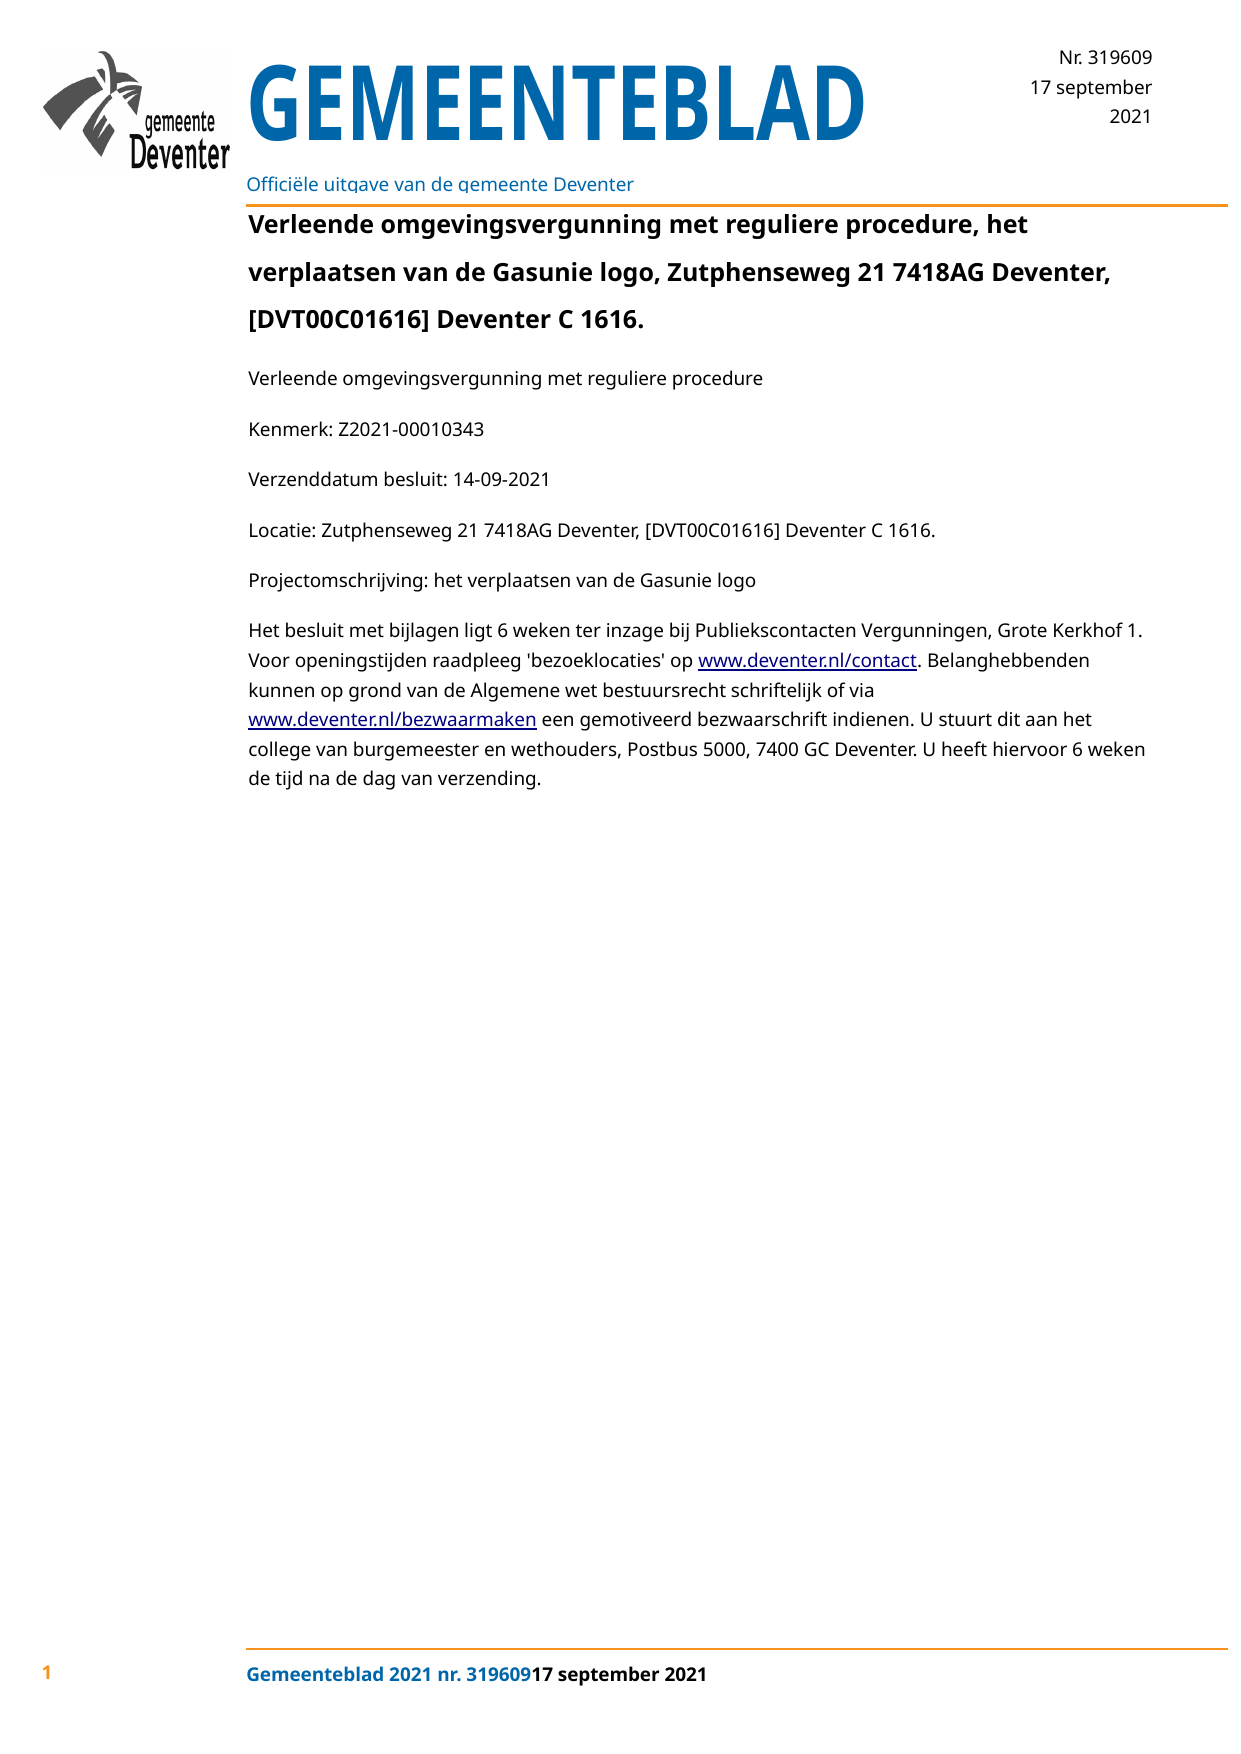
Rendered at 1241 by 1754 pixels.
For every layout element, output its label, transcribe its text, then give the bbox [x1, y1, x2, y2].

text Verleende omgevingsvergunning met reguliere procedure [248, 366, 1152, 391]
text Verleende omgevingsvergunning met reguliere procedure, het verplaatsen van de Gasunie logo, Zutphenseweg 21 7418AG Deventer, [DVT00C01616] Deventer C 1616. [248, 207, 1152, 336]
text Het besluit met bijlagen ligt 6 weken ter inzage bij Publiekscontacten Vergunningen, Grote Kerkhof 1. Voor openingstijden raadpleeg 'bezoeklocaties' op www.deventer.nl/contact. Belanghebbenden kunnen op grond van de Algemene wet bestuursrecht schriftelijk of via www.deventer.nl/bezwaarmaken een gemotiveerd bezwaarschrift indienen. U stuurt dit aan het college van burgemeester en wethouders, Postbus 5000, 7400 GC Deventer. U heeft hiervoor 6 weken de tijd na de dag van verzending. [248, 618, 1152, 791]
text Verzenddatum besluit: 14-09-2021 [248, 466, 1152, 492]
picture [41, 47, 231, 172]
text Locatie: Zutphenseweg 21 7418AG Deventer, [DVT00C01616] Deventer C 1616. [248, 517, 1152, 542]
text Projectomschrijving: het verplaatsen van de Gasunie logo [248, 567, 1152, 593]
text Kenmerk: Z2021-00010343 [248, 416, 1152, 442]
